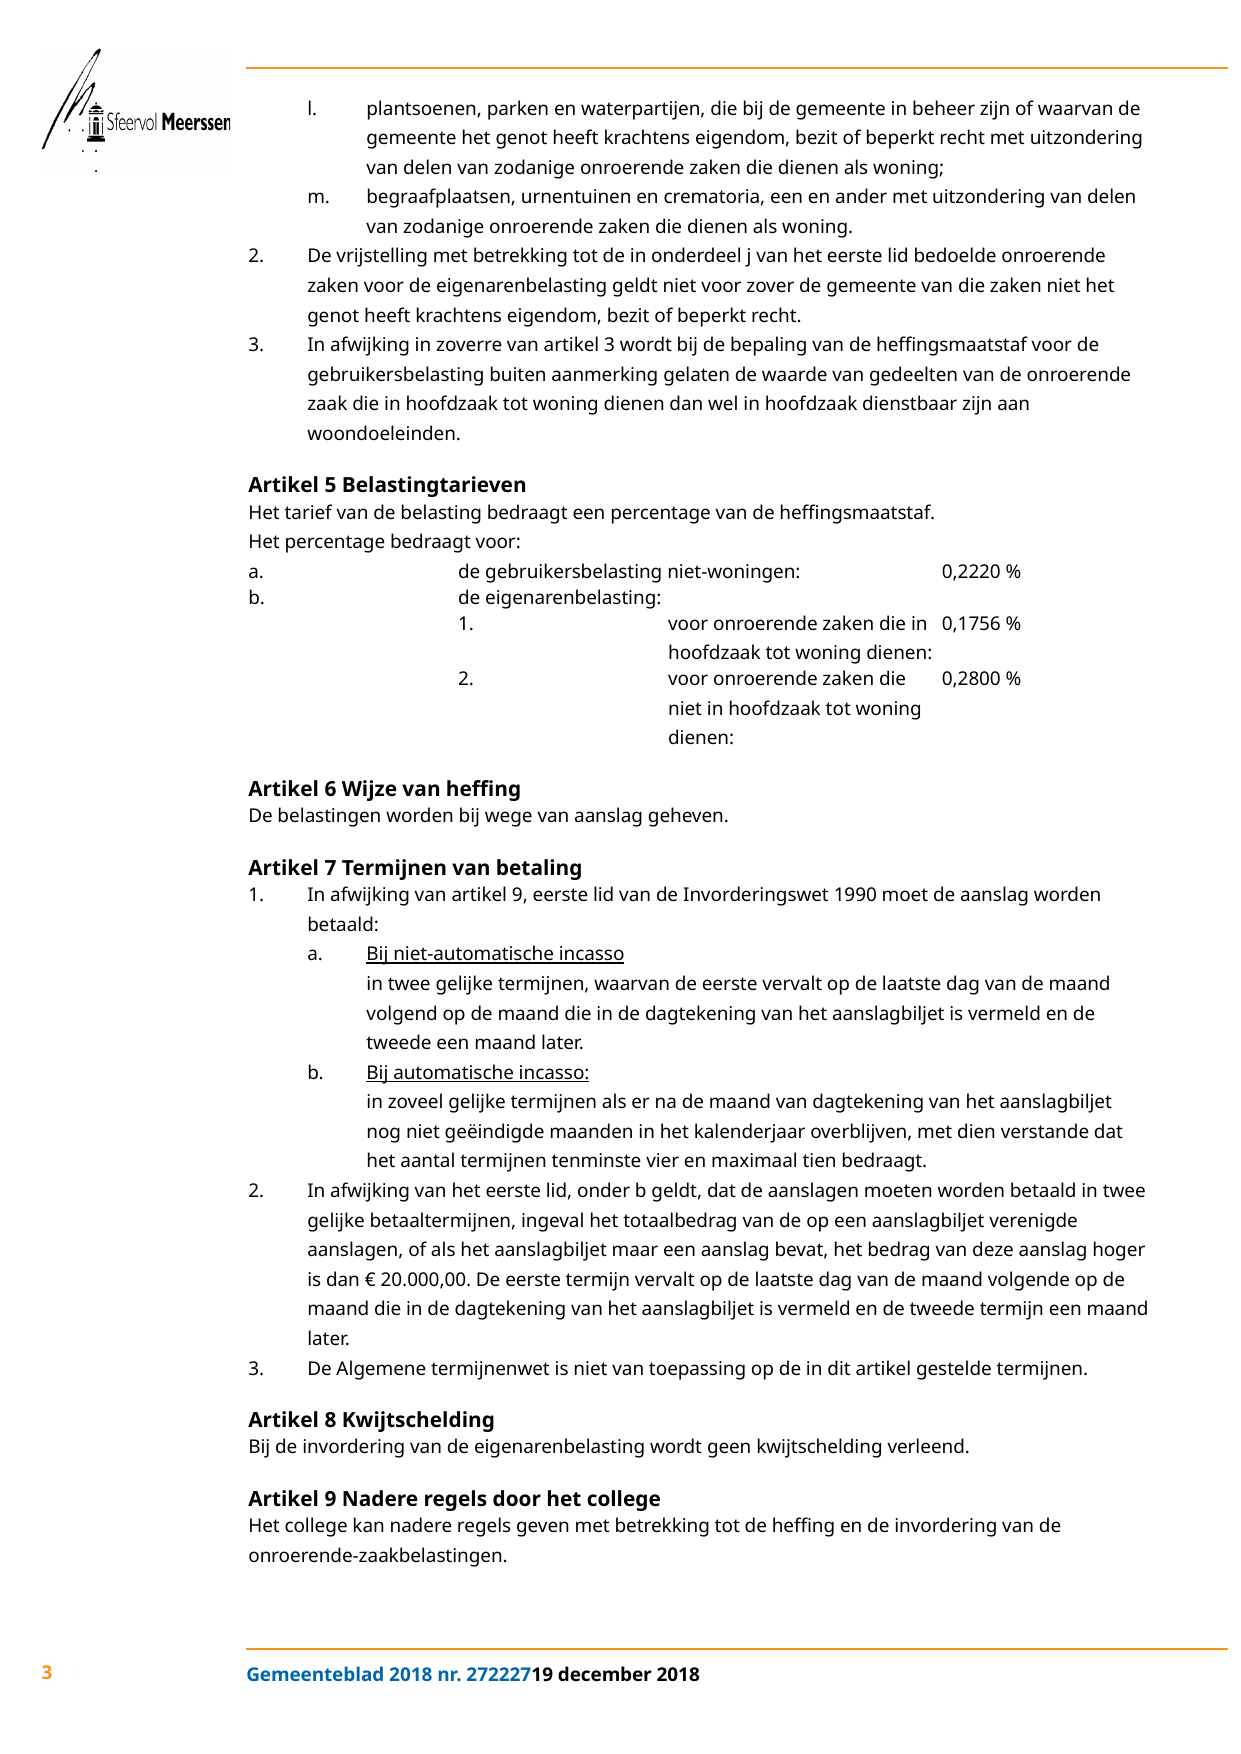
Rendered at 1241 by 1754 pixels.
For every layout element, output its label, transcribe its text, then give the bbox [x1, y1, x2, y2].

table_header 0,2220 % [942, 558, 1152, 584]
text Artikel 8 Kwijtschelding [248, 1405, 1152, 1433]
list In afwijking van artikel 9, eerste lid van de Invorderingswet 1990 moet de aanslag worden betaald: [248, 881, 1152, 937]
text Artikel 9 Nadere regels door het college [248, 1484, 1152, 1512]
table_cell voor onroerende zaken die in hoofdzaak tot woning dienen: [668, 610, 942, 665]
table_cell 1. [458, 610, 668, 665]
list in zoveel gelijke termijnen als er na de maand van dagtekening van het aanslagbiljet nog niet geëindigde maanden in het kalenderjaar overblijven, met dien verstande dat het aantal termijnen tenminste vier en maximaal tien bedraagt. [307, 1088, 1152, 1173]
list in twee gelijke termijnen, waarvan de eerste vervalt op de laatste dag van de maand volgend op de maand die in de dagtekening van het aanslagbiljet is vermeld en de tweede een maand later. [307, 970, 1152, 1055]
text Artikel 6 Wijze van heffing [248, 774, 1152, 802]
list De vrijstelling met betrekking tot de in onderdeel j van het eerste lid bedoelde onroerende zaken voor de eigenarenbelasting geldt niet voor zover de gemeente van die zaken niet het genot heeft krachtens eigendom, bezit of beperkt recht. [248, 243, 1152, 328]
table_cell 0,2800 % [942, 665, 1152, 750]
list In afwijking van het eerste lid, onder b geldt, dat de aanslagen moeten worden betaald in twee gelijke betaaltermijnen, ingeval het totaalbedrag van de op een aanslagbiljet verenigde aanslagen, of als het aanslagbiljet maar een aanslag bevat, het bedrag van deze aanslag hoger is dan € 20.000,00. De eerste termijn vervalt op de laatste dag van de maand volgende op de maand die in de dagtekening van het aanslagbiljet is vermeld en de tweede termijn een maand later. [248, 1177, 1152, 1351]
text Artikel 7 Termijnen van betaling [248, 853, 1152, 881]
table_cell [942, 584, 1152, 610]
table_cell [248, 610, 458, 665]
text Het tarief van de belasting bedraagt een percentage van de heffingsmaatstaf. [248, 499, 1152, 525]
list plantsoenen, parken en waterpartijen, die bij de gemeente in beheer zijn of waarvan de gemeente het genot heeft krachtens eigendom, bezit of beperkt recht met uitzondering van delen van zodanige onroerende zaken die dienen als woning; [307, 95, 1152, 180]
table_cell voor onroerende zaken die niet in hoofdzaak tot woning dienen: [668, 665, 942, 750]
table_header a. [248, 558, 458, 584]
list Bij automatische incasso: [307, 1059, 1152, 1084]
list De Algemene termijnenwet is niet van toepassing op de in dit artikel gestelde termijnen. [248, 1355, 1152, 1380]
picture [41, 47, 231, 172]
table_cell [248, 665, 458, 750]
table_header de gebruikersbelasting niet-woningen: [458, 558, 942, 584]
list In afwijking in zoverre van artikel 3 wordt bij de bepaling van de heffingsmaatstaf voor de gebruikersbelasting buiten aanmerking gelaten de waarde van gedeelten van de onroerende zaak die in hoofdzaak tot woning dienen dan wel in hoofdzaak dienstbaar zijn aan woondoeleinden. [248, 331, 1152, 446]
table_cell b. [248, 584, 458, 610]
text Het college kan nadere regels geven met betrekking tot de heffing en de invordering van de onroerende-zaakbelastingen. [248, 1512, 1152, 1568]
text Bij de invordering van de eigenarenbelasting wordt geen kwijtschelding verleend. [248, 1433, 1152, 1459]
text Het percentage bedraagt voor: [248, 529, 1152, 554]
text De belastingen worden bij wege van aanslag geheven. [248, 802, 1152, 828]
list begraafplaatsen, urnentuinen en crematoria, een en ander met uitzondering van delen van zodanige onroerende zaken die dienen als woning. [307, 183, 1152, 239]
text Artikel 5 Belastingtarieven [248, 471, 1152, 499]
table_cell de eigenarenbelasting: [458, 584, 942, 610]
table_cell 2. [458, 665, 668, 750]
table_cell 0,1756 % [942, 610, 1152, 665]
list Bij niet-automatische incasso [307, 941, 1152, 966]
